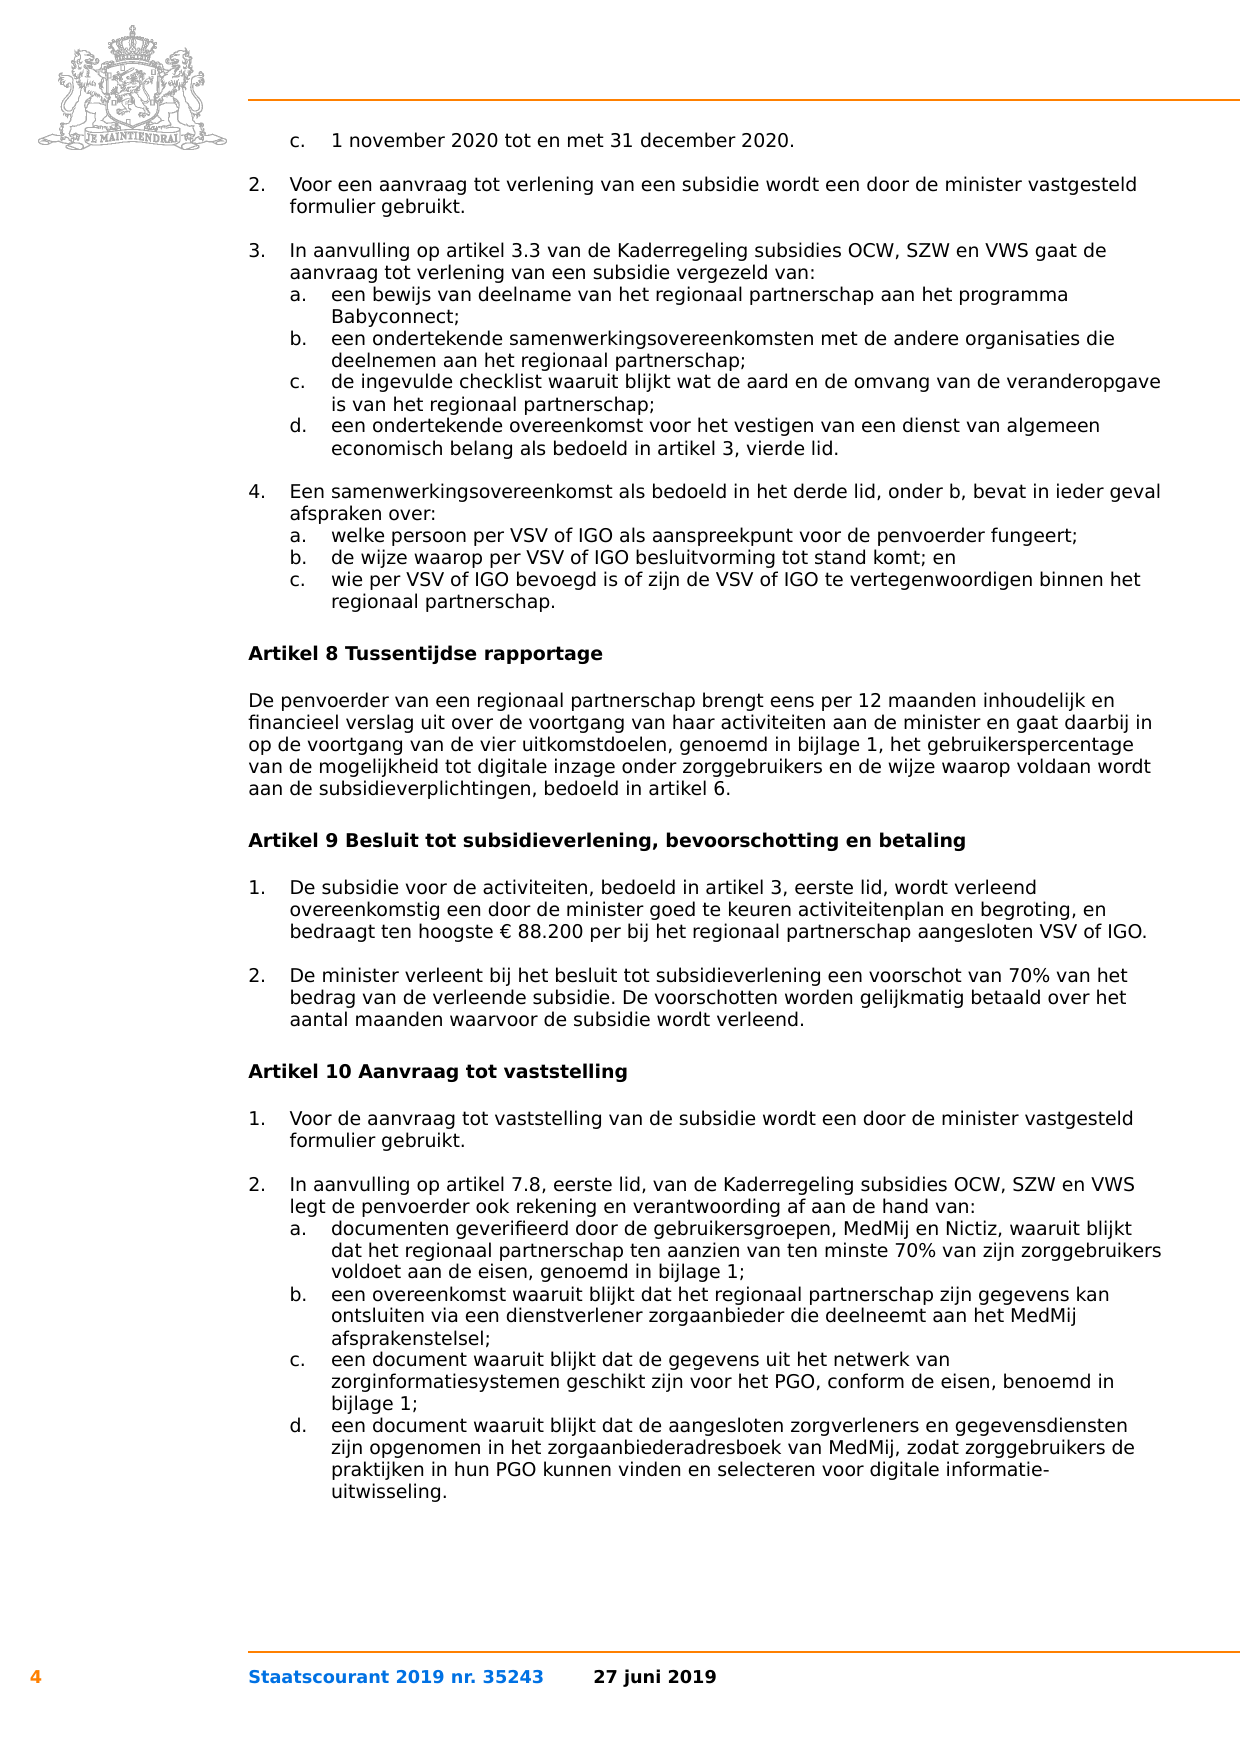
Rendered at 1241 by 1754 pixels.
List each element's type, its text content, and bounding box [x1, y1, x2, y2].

text d. een ondertekende overeenkomst voor het vestigen van een dienst van algemeen economisch belang als bedoeld in artikel 3, vierde lid. [289, 415, 1163, 459]
subtitle Artikel 8 Tussentijdse rapportage [248, 643, 1163, 665]
text 2. In aanvulling op artikel 7.8, eerste lid, van de Kaderregeling subsidies OCW, SZW en VWS legt de penvoerder ook rekening en verantwoording af aan de hand van: [248, 1173, 1163, 1217]
text a. een bewijs van deelname van het regionaal partnerschap aan het programma Babyconnect; [289, 283, 1163, 327]
text a. documenten geverifieerd door de gebruikersgroepen, MedMij en Nictiz, waaruit blijkt dat het regionaal partnerschap ten aanzien van ten minste 70% van zijn zorggebruikers voldoet aan de eisen, genoemd in bijlage 1; [289, 1217, 1163, 1283]
text 4. Een samenwerkingsovereenkomst als bedoeld in het derde lid, onder b, bevat in ieder geval afspraken over: [248, 481, 1163, 525]
text c. 1 november 2020 tot en met 31 december 2020. [289, 130, 1163, 152]
text c. een document waaruit blijkt dat de gegevens uit het netwerk van zorginformatiesystemen geschikt zijn voor het PGO, conform de eisen, benoemd in bijlage 1; [289, 1349, 1163, 1415]
text a. welke persoon per VSV of IGO als aanspreekpunt voor de penvoerder fungeert; [289, 525, 1163, 547]
picture [38, 25, 227, 150]
text b. de wijze waarop per VSV of IGO besluitvorming tot stand komt; en [289, 547, 1163, 569]
text c. wie per VSV of IGO bevoegd is of zijn de VSV of IGO te vertegenwoordigen binnen het regionaal partnerschap. [289, 569, 1163, 613]
text b. een ondertekende samenwerkingsovereenkomsten met de andere organisaties die deelnemen aan het regionaal partnerschap; [289, 327, 1163, 371]
text d. een document waaruit blijkt dat de aangesloten zorgverleners en gegevensdiensten zijn opgenomen in het zorgaanbiederadresboek van MedMij, zodat zorggebruikers de praktijken in hun PGO kunnen vinden en selecteren voor digitale informatie-uitwisseling. [289, 1415, 1163, 1503]
text De penvoerder van een regionaal partnerschap brengt eens per 12 maanden inhoudelijk en financieel verslag uit over de voortgang van haar activiteiten aan de minister en gaat daarbij in op de voortgang van de vier uitkomstdoelen, genoemd in bijlage 1, het gebruikerspercentage van de mogelijkheid tot digitale inzage onder zorggebruikers en de wijze waarop voldaan wordt aan de subsidieverplichtingen, bedoeld in artikel 6. [248, 690, 1163, 800]
text 1. Voor de aanvraag tot vaststelling van de subsidie wordt een door de minister vastgesteld formulier gebruikt. [248, 1108, 1163, 1152]
text c. de ingevulde checklist waaruit blijkt wat de aard en de omvang van de veranderopgave is van het regionaal partnerschap; [289, 371, 1163, 415]
text 3. In aanvulling op artikel 3.3 van de Kaderregeling subsidies OCW, SZW en VWS gaat de aanvraag tot verlening van een subsidie vergezeld van: [248, 239, 1163, 283]
text 2. Voor een aanvraag tot verlening van een subsidie wordt een door de minister vastgesteld formulier gebruikt. [248, 174, 1163, 218]
text b. een overeenkomst waaruit blijkt dat het regionaal partnerschap zijn gegevens kan ontsluiten via een dienstverlener zorgaanbieder die deelneemt aan het MedMij afsprakenstelsel; [289, 1283, 1163, 1349]
subtitle Artikel 10 Aanvraag tot vaststelling [248, 1061, 1163, 1083]
text 1. De subsidie voor de activiteiten, bedoeld in artikel 3, eerste lid, wordt verleend overeenkomstig een door de minister goed te keuren activiteitenplan en begroting, en bedraagt ten hoogste € 88.200 per bij het regionaal partnerschap aangesloten VSV of IGO. [248, 877, 1163, 943]
subtitle Artikel 9 Besluit tot subsidieverlening, bevoorschotting en betaling [248, 830, 1163, 852]
text 2. De minister verleent bij het besluit tot subsidieverlening een voorschot van 70% van het bedrag van de verleende subsidie. De voorschotten worden gelijkmatig betaald over het aantal maanden waarvoor de subsidie wordt verleend. [248, 965, 1163, 1031]
